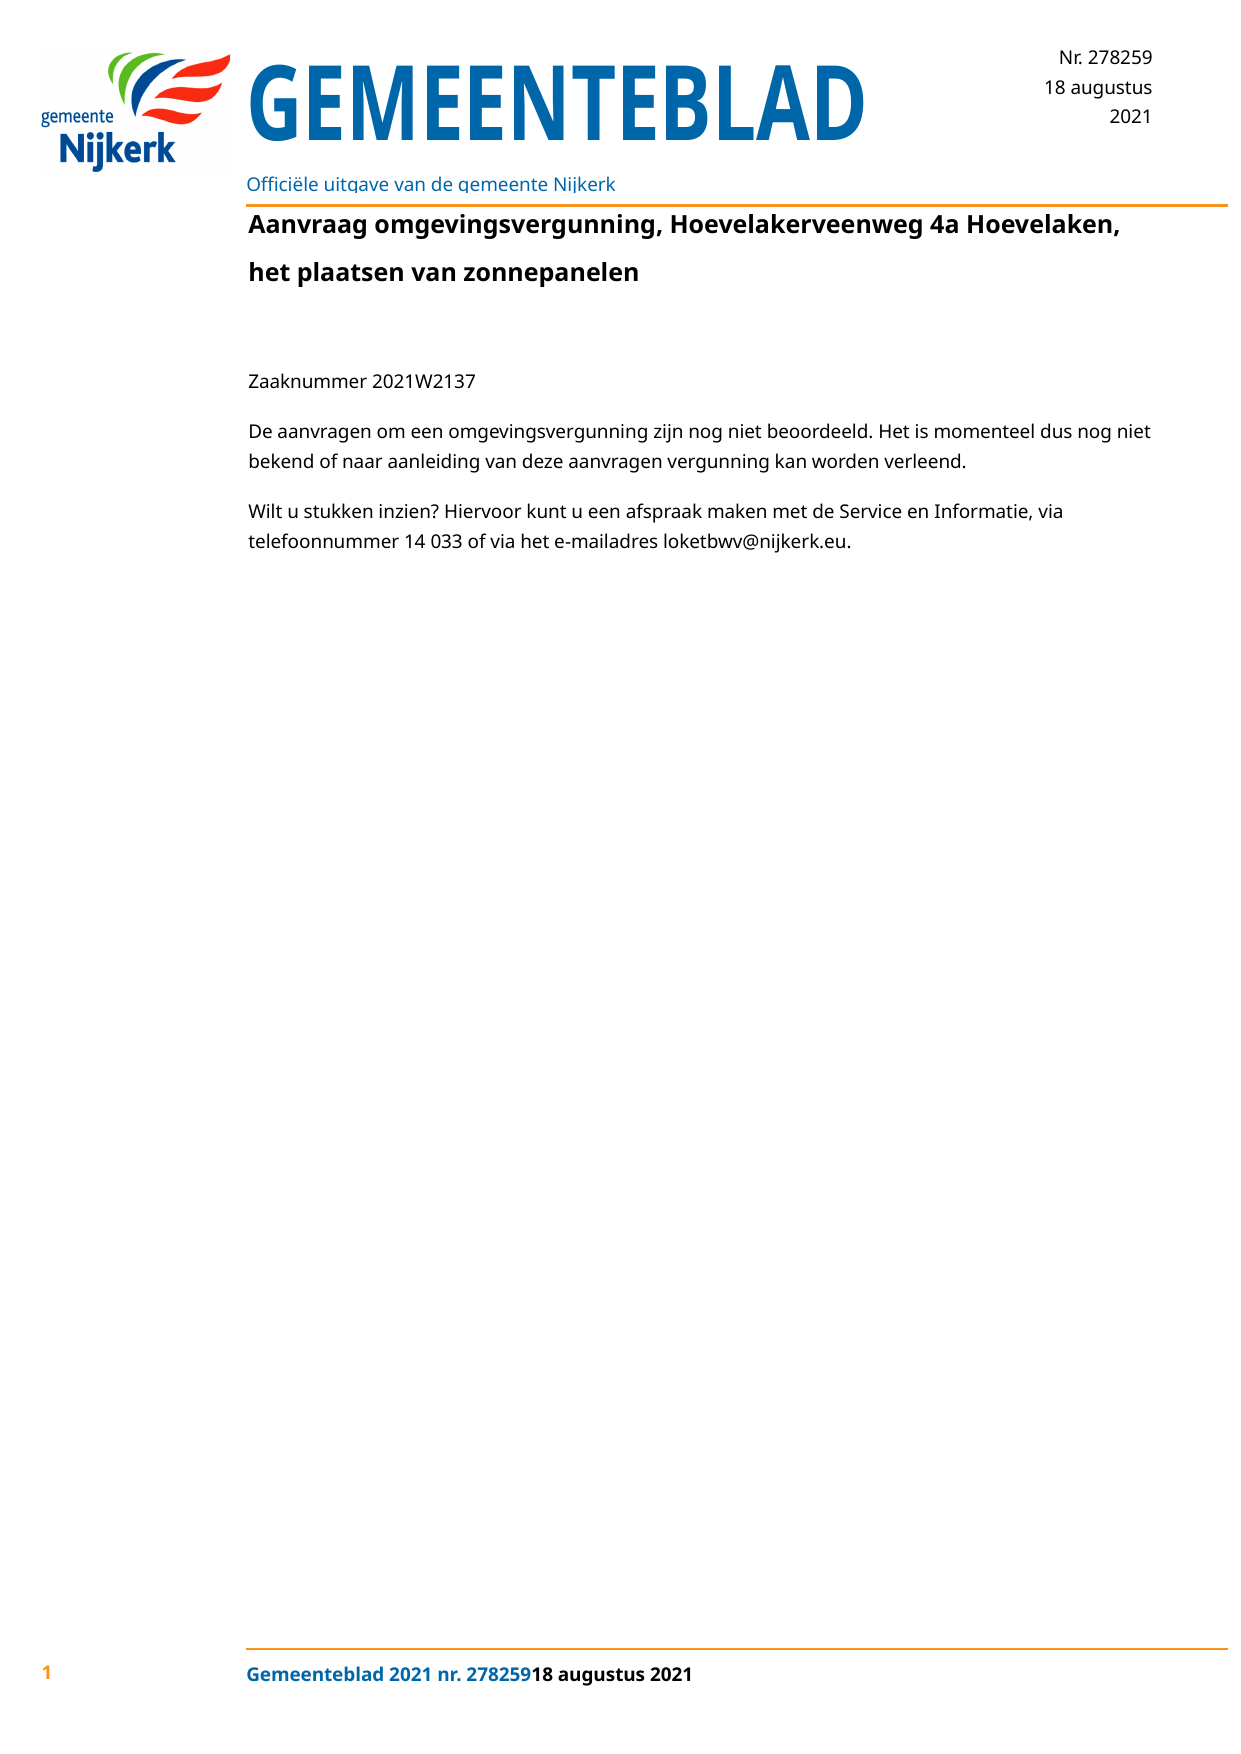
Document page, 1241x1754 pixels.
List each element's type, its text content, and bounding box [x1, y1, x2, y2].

text Wilt u stukken inzien? Hiervoor kunt u een afspraak maken met de Service en Informatie, via telefoonnummer 14 033 of via het e-mailadres loketbwv@nijkerk.eu. [248, 499, 1152, 554]
picture [41, 47, 231, 172]
text De aanvragen om een omgevingsvergunning zijn nog niet beoordeeld. Het is momenteel dus nog niet bekend of naar aanleiding van deze aanvragen vergunning kan worden verleend. [248, 419, 1152, 474]
text Aanvraag omgevingsvergunning, Hoevelakerveenweg 4a Hoevelaken, het plaatsen van zonnepanelen [248, 207, 1152, 288]
text Zaaknummer 2021W2137 [248, 368, 1152, 394]
